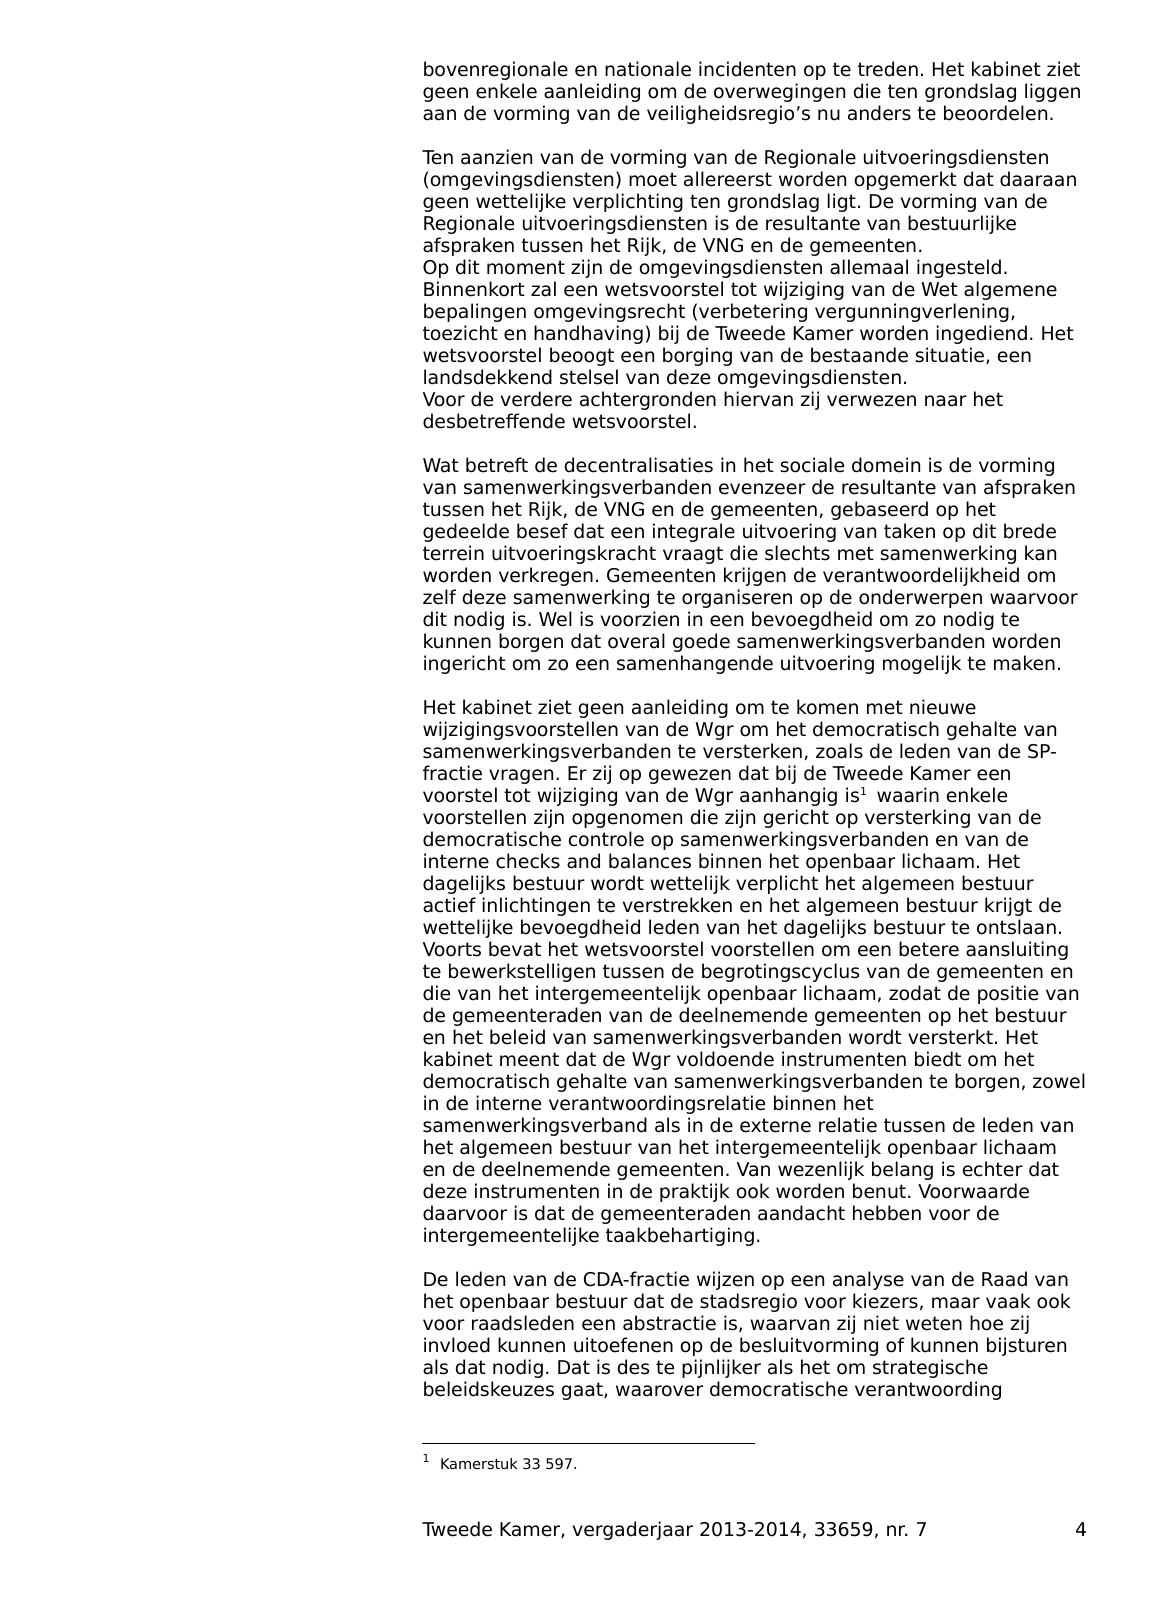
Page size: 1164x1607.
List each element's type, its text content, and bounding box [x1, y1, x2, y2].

text bovenregionale en nationale incidenten op te treden. Het kabinet ziet geen enkele aanleiding om de overwegingen die ten grondslag liggen aan de vorming van de veiligheidsregio’s nu anders te beoordelen. [422, 59, 1087, 125]
text Het kabinet ziet geen aanleiding om te komen met nieuwe wijzigingsvoorstellen van de Wgr om het democratisch gehalte van samenwerkingsverbanden te versterken, zoals de leden van de SP-fractie vragen. Er zij op gewezen dat bij de Tweede Kamer een voorstel tot wijziging van de Wgr aanhangig is waarin enkele voorstellen zijn opgenomen die zijn gericht op versterking van de democratische controle op samenwerkingsverbanden en van de interne checks and balances binnen het openbaar lichaam. Het dagelijks bestuur wordt wettelijk verplicht het algemeen bestuur actief inlichtingen te verstrekken en het algemeen bestuur krijgt de wettelijke bevoegdheid leden van het dagelijks bestuur te ontslaan. Voorts bevat het wetsvoorstel voorstellen om een betere aansluiting te bewerkstelligen tussen de begrotingscyclus van de gemeenten en die van het intergemeentelijk openbaar lichaam, zodat de positie van de gemeenteraden van de deelnemende gemeenten op het bestuur en het beleid van samenwerkingsverbanden wordt versterkt. Het kabinet meent dat de Wgr voldoende instrumenten biedt om het democratisch gehalte van samenwerkingsverbanden te borgen, zowel in de interne verantwoordingsrelatie binnen het samenwerkingsverband als in de externe relatie tussen de leden van het algemeen bestuur van het intergemeentelijk openbaar lichaam en de deelnemende gemeenten. Van wezenlijk belang is echter dat deze instrumenten in de praktijk ook worden benut. Voorwaarde daarvoor is dat de gemeenteraden aandacht hebben voor de intergemeentelijke taakbehartiging. [422, 697, 1087, 1247]
text Voor de verdere achtergronden hiervan zij verwezen naar het desbetreffende wetsvoorstel. [422, 389, 1087, 433]
text De leden van de CDA-fractie wijzen op een analyse van de Raad van het openbaar bestuur dat de stadsregio voor kiezers, maar vaak ook voor raadsleden een abstractie is, waarvan zij niet weten hoe zij invloed kunnen uitoefenen op de besluitvorming of kunnen bijsturen als dat nodig. Dat is des te pijnlijker als het om strategische beleidskeuzes gaat, waarover democratische verantwoording [422, 1269, 1087, 1401]
text Kamerstuk 33 597. [422, 1452, 1087, 1474]
text Ten aanzien van de vorming van de Regionale uitvoeringsdiensten (omgevingsdiensten) moet allereerst worden opgemerkt dat daaraan geen wettelijke verplichting ten grondslag ligt. De vorming van de Regionale uitvoeringsdiensten is de resultante van bestuurlijke afspraken tussen het Rijk, de VNG en de gemeenten. [422, 147, 1087, 257]
text Wat betreft de decentralisaties in het sociale domein is de vorming van samenwerkingsverbanden evenzeer de resultante van afspraken tussen het Rijk, de VNG en de gemeenten, gebaseerd op het gedeelde besef dat een integrale uitvoering van taken op dit brede terrein uitvoeringskracht vraagt die slechts met samenwerking kan worden verkregen. Gemeenten krijgen de verantwoordelijkheid om zelf deze samenwerking te organiseren op de onderwerpen waarvoor dit nodig is. Wel is voorzien in een bevoegdheid om zo nodig te kunnen borgen dat overal goede samenwerkingsverbanden worden ingericht om zo een samenhangende uitvoering mogelijk te maken. [422, 455, 1087, 675]
text Op dit moment zijn de omgevingsdiensten allemaal ingesteld. Binnenkort zal een wetsvoorstel tot wijziging van de Wet algemene bepalingen omgevingsrecht (verbetering vergunningverlening, toezicht en handhaving) bij de Tweede Kamer worden ingediend. Het wetsvoorstel beoogt een borging van de bestaande situatie, een landsdekkend stelsel van deze omgevingsdiensten. [422, 257, 1087, 389]
